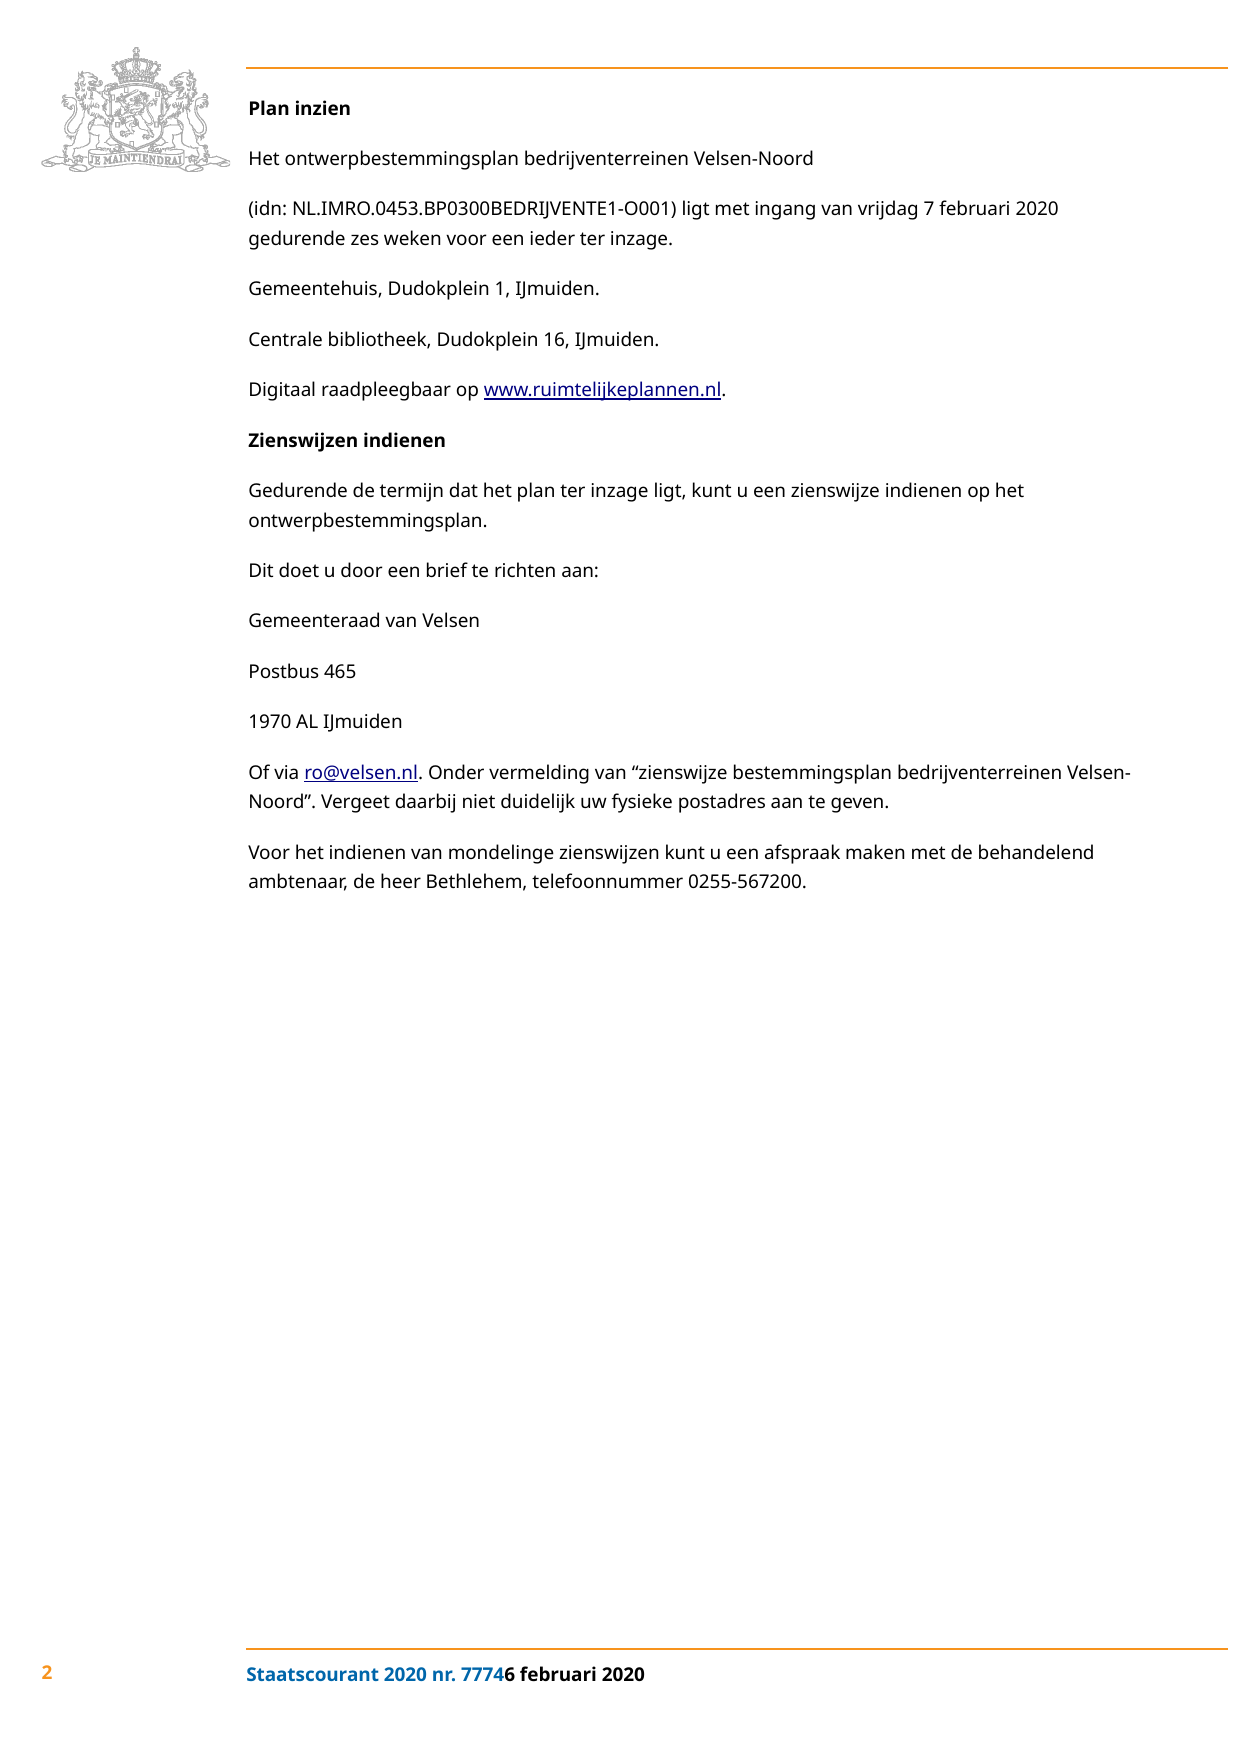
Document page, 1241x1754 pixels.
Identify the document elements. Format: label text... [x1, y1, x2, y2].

text (idn: NL.IMRO.0453.BP0300BEDRIJVENTE1-O001) ligt met ingang van vrijdag 7 februari 2020 gedurende zes weken voor een ieder ter inzage. [248, 196, 1152, 251]
text Gemeenteraad van Velsen [248, 608, 1152, 633]
text Zienswijzen indienen [248, 427, 1152, 453]
text 1970 AL IJmui­den [248, 708, 1152, 734]
text Plan inzien [248, 95, 1152, 121]
text Digitaal raadpleegbaar op www.ruimtelijkeplannen.nl. [248, 376, 1152, 402]
text Centrale bibliotheek, Dudokplein 16, IJmuiden. [248, 326, 1152, 352]
text Gemeentehuis, Dudokplein 1, IJmuiden. [248, 276, 1152, 301]
text Of via ro@velsen.nl. Onder vermelding van “zienswijze bestemmingsplan bedrijventerreinen Velsen-Noord”. Vergeet daarbij niet duidelijk uw fysieke postadres aan te geven. [248, 759, 1152, 814]
text Dit doet u door een brief te richten aan: [248, 557, 1152, 583]
picture [41, 47, 231, 172]
text Het ontwerpbestemmingsplan bedrijventerreinen Velsen-Noord [248, 145, 1152, 171]
text Gedurende de termijn dat het plan ter inzage ligt, kunt u een zienswijze indienen op het ontwerpbestemmingsplan. [248, 477, 1152, 533]
text Postbus 465 [248, 658, 1152, 684]
text Voor het indienen van mondelinge zienswijzen kunt u een afspraak maken met de behandelend ambtenaar, de heer Bethlehem, telefoonnummer 0255-567200. [248, 839, 1152, 894]
